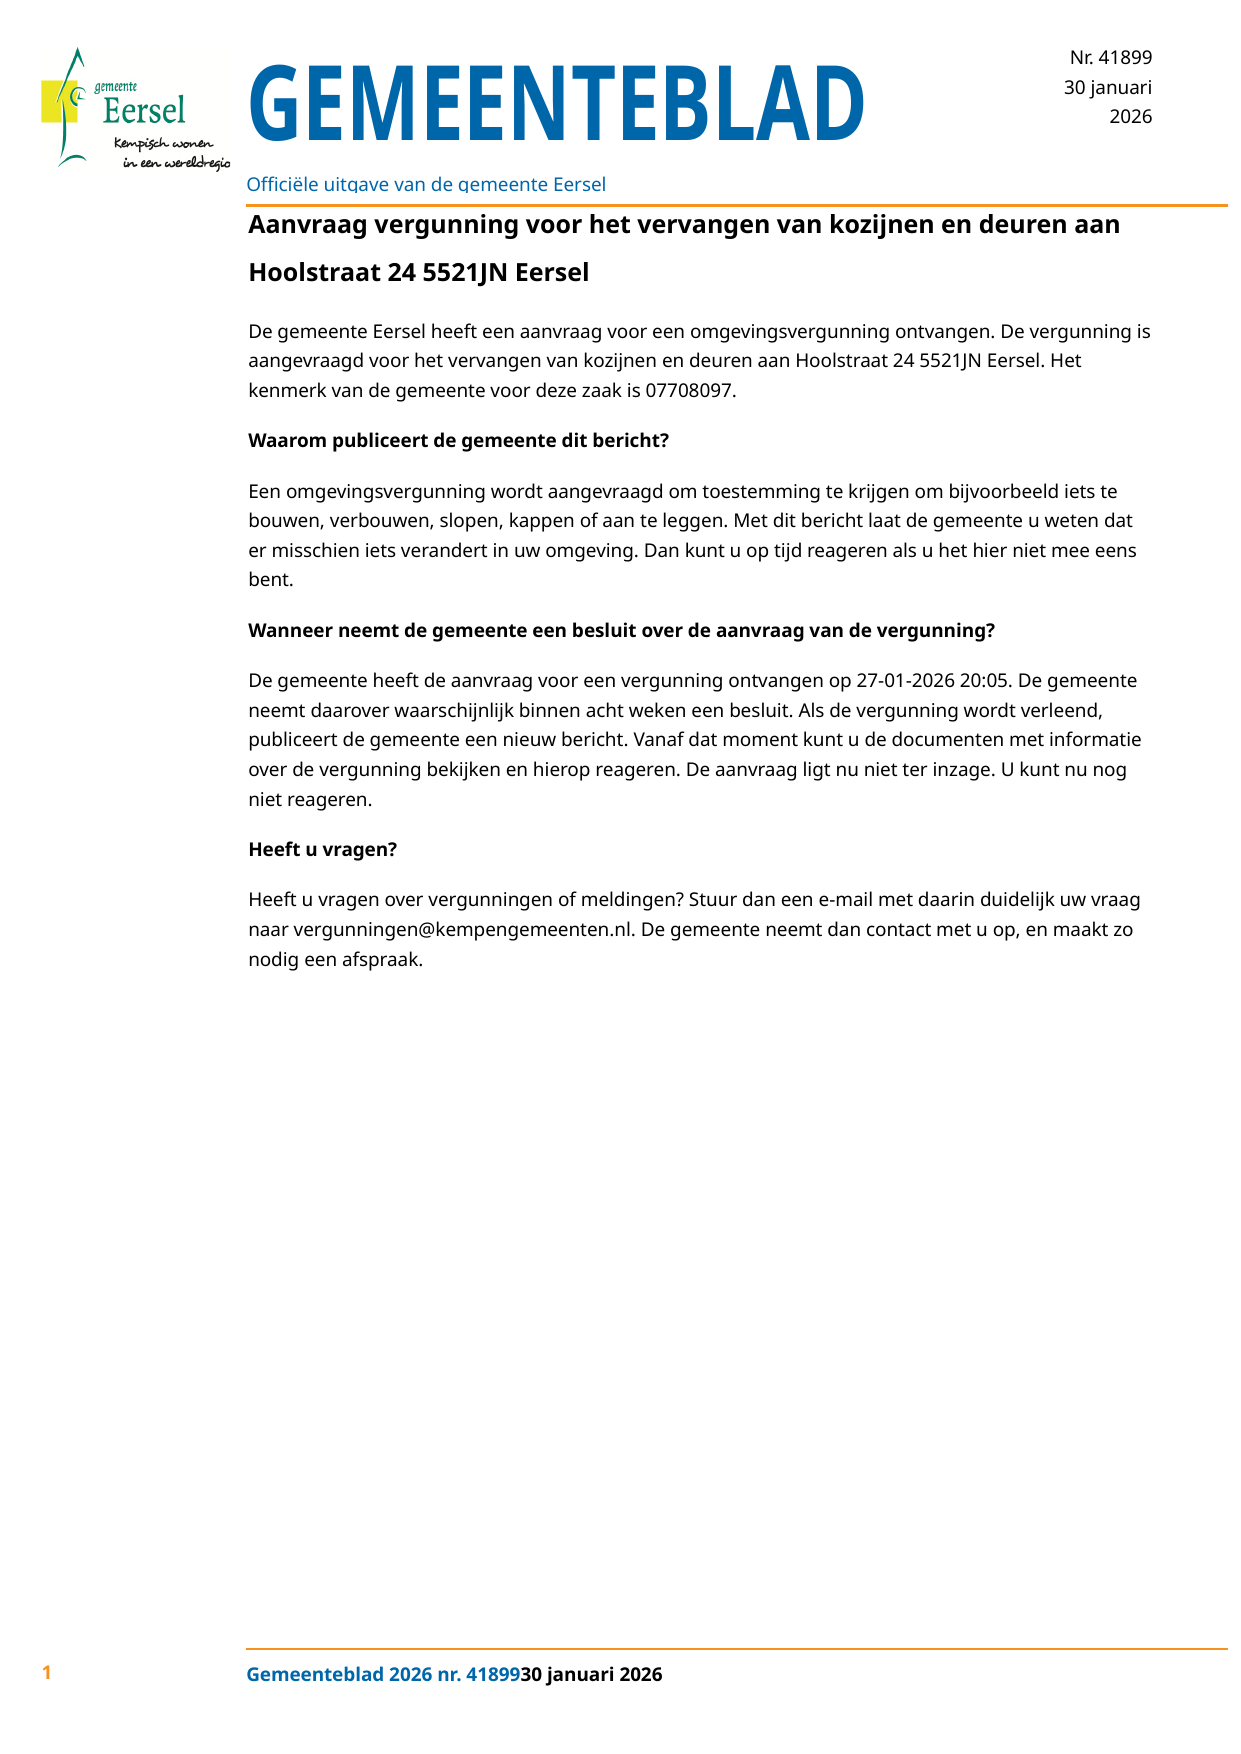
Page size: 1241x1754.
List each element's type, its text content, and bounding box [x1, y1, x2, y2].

text Heeft u vragen? [248, 836, 1152, 862]
picture [41, 47, 231, 172]
text Een omgevingsvergunning wordt aangevraagd om toestemming te krijgen om bijvoorbeeld iets te bouwen, verbouwen, slopen, kappen of aan te leggen. Met dit bericht laat de gemeente u weten dat er misschien iets verandert in uw omgeving. Dan kunt u op tijd reageren als u het hier niet mee eens bent. [248, 478, 1152, 592]
text Heeft u vragen over vergunningen of meldingen? Stuur dan een e-mail met daarin duidelijk uw vraag naar vergunningen@kempengemeenten.nl. De gemeente neemt dan contact met u op, en maakt zo nodig een afspraak. [248, 887, 1152, 972]
text De gemeente Eersel heeft een aanvraag voor een omgevingsvergunning ontvangen. De vergunning is aangevraagd voor het vervangen van kozijnen en deuren aan Hoolstraat 24 5521JN Eersel. Het kenmerk van de gemeente voor deze zaak is 07708097. [248, 318, 1152, 403]
text Aanvraag vergunning voor het vervangen van kozijnen en deuren aan Hoolstraat 24 5521JN Eersel [248, 207, 1152, 288]
text Waarom publiceert de gemeente dit bericht? [248, 427, 1152, 453]
text Wanneer neemt de gemeente een besluit over de aanvraag van de vergunning? [248, 617, 1152, 643]
text De gemeente heeft de aanvraag voor een vergunning ontvangen op 27-01-2026 20:05. De gemeente neemt daarover waarschijnlijk binnen acht weken een besluit. Als de vergunning wordt verleend, publiceert de gemeente een nieuw bericht. Vanaf dat moment kunt u de documenten met informatie over de vergunning bekijken en hierop reageren. De aanvraag ligt nu niet ter inzage. U kunt nu nog niet reageren. [248, 667, 1152, 812]
